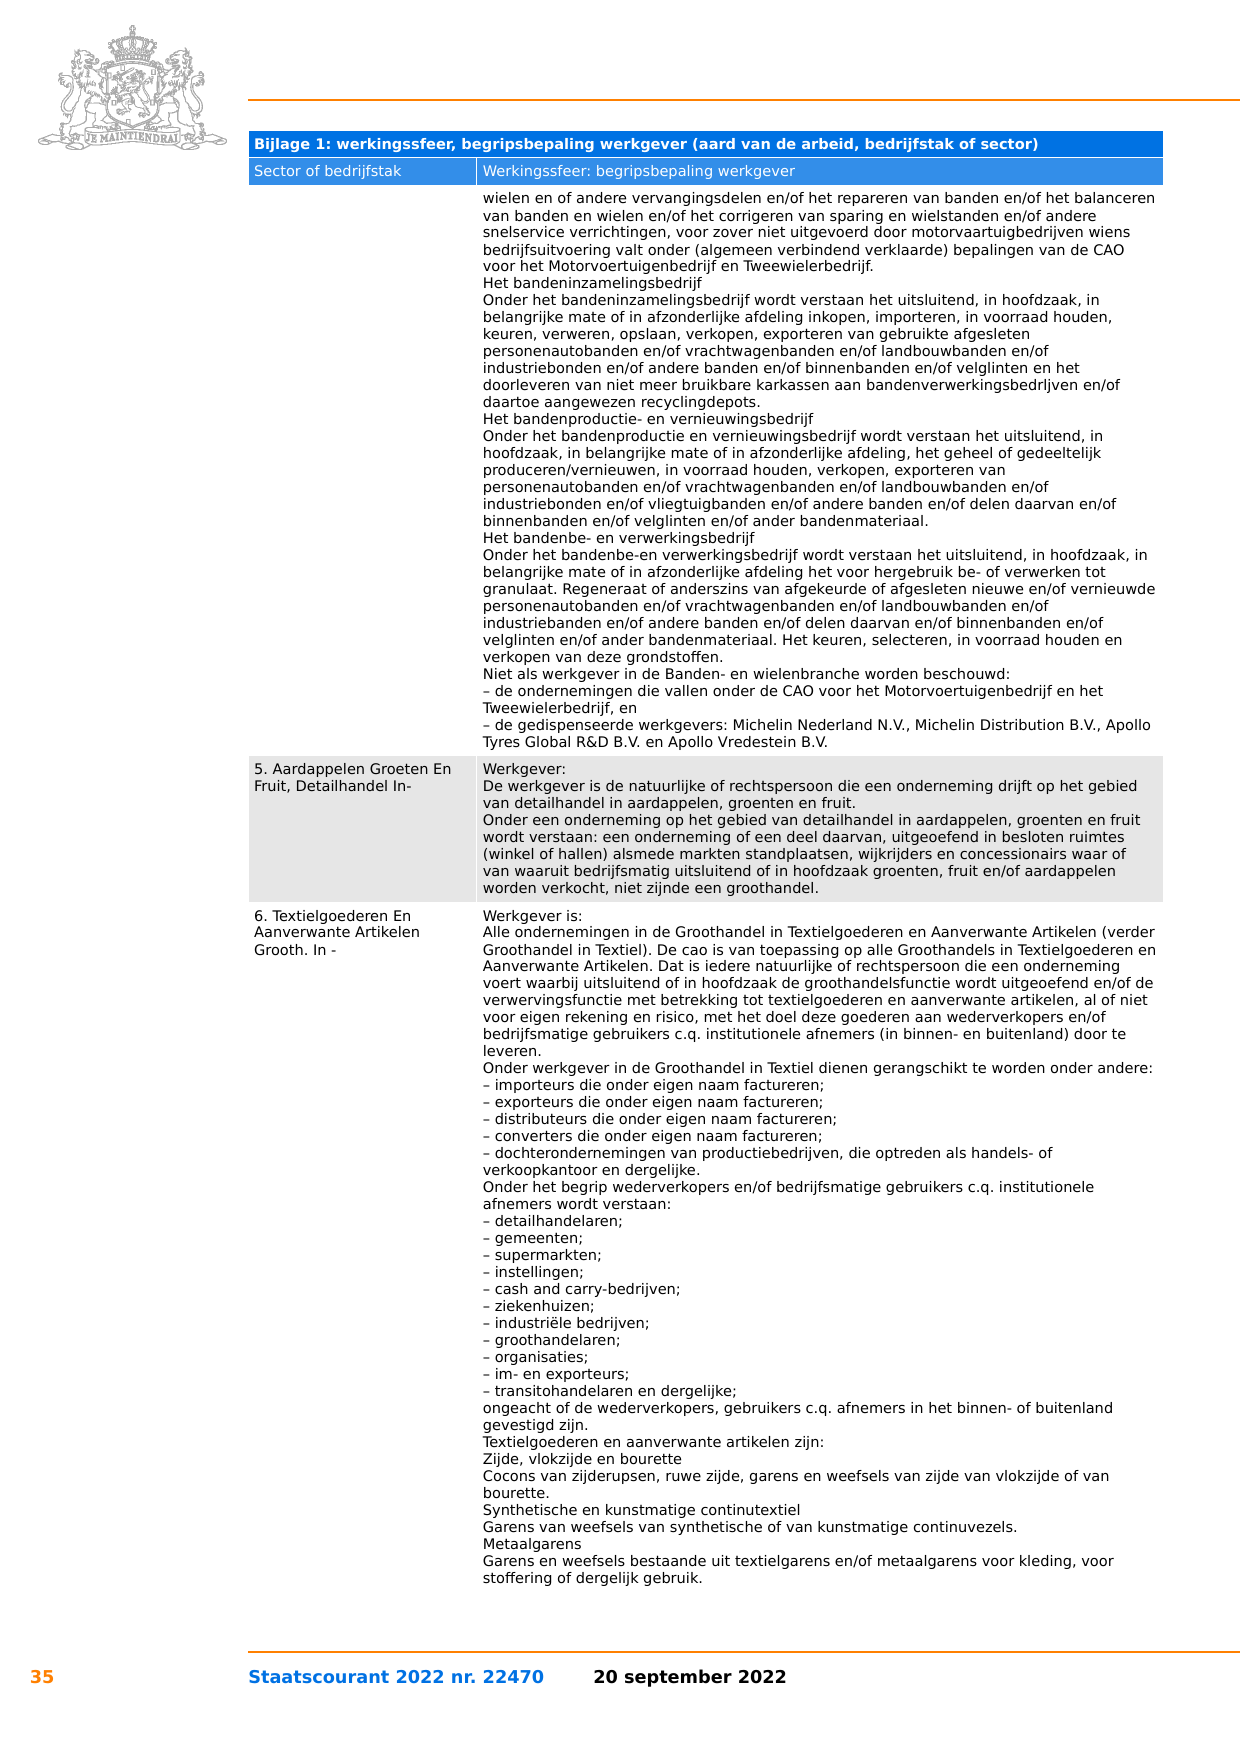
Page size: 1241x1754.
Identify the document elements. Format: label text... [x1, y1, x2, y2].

table_cell 6. Textielgoederen En Aanverwante Artikelen Grooth. In - [249, 903, 476, 1591]
table_cell Sector of bedrijfstak [249, 158, 476, 185]
picture [38, 25, 227, 150]
table_header Bijlage 1: werkingssfeer, begripsbepaling werkgever (aard van de arbeid, bedrijfstak of sector) [249, 131, 1163, 157]
table_cell wielen en of andere vervangingsdelen en/of het repareren van banden en/of het balanceren van banden en wielen en/of het corrigeren van sparing en wielstanden en/of andere snelservice verrichtingen, voor zover niet uitgevoerd door motorvaartuigbedrijven wiens bedrijfsuitvoering valt onder (algemeen verbindend verklaarde) bepalingen van de CAO voor het Motorvoertuigenbedrijf en Tweewielerbedrijf. Het bandeninzamelingsbedrijf Onder het bandeninzamelingsbedrijf wordt verstaan het uitsluitend, in hoofdzaak, in belangrijke mate of in afzonderlijke afdeling inkopen, importeren, in voorraad houden, keuren, verweren, opslaan, verkopen, exporteren van gebruikte afgesleten personenautobanden en/of vrachtwagenbanden en/of landbouwbanden en/of industriebonden en/of andere banden en/of binnenbanden en/of velglinten en het doorleveren van niet meer bruikbare karkassen aan bandenverwerkingsbedrljven en/of daartoe aangewezen recyclingdepots. Het bandenproductie- en vernieuwingsbedrijf Onder het bandenproductie en vernieuwingsbedrijf wordt verstaan het uitsluitend, in hoofdzaak, in belangrijke mate of in afzonderlijke afdeling, het geheel of gedeeltelijk produceren/vernieuwen, in voorraad houden, verkopen, exporteren van personenautobanden en/of vrachtwagenbanden en/of landbouwbanden en/of industriebonden en/of vliegtuigbanden en/of andere banden en/of delen daarvan en/of binnenbanden en/of velglinten en/of ander bandenmateriaal. Het bandenbe- en verwerkingsbedrijf Onder het bandenbe-en verwerkingsbedrijf wordt verstaan het uitsluitend, in hoofdzaak, in belangrijke mate of in afzonderlijke afdeling het voor hergebruik be- of verwerken tot granulaat. Regeneraat of anderszins van afgekeurde of afgesleten nieuwe en/of vernieuwde personenautobanden en/of vrachtwagenbanden en/of landbouwbanden en/of industriebanden en/of andere banden en/of delen daarvan en/of binnenbanden en/of velglinten en/of ander bandenmateriaal. Het keuren, selecteren, in voorraad houden en verkopen van deze grondstoffen. Niet als werkgever in de Banden- en wielenbranche worden beschouwd: – de ondernemingen die vallen onder de CAO voor het Motorvoertuigenbedrijf en het Tweewielerbedrijf, en – de gedispenseerde werkgevers: Michelin Nederland N.V., Michelin Distribution B.V., Apollo Tyres Global R&D B.V. en Apollo Vredestein B.V. [477, 186, 1163, 755]
table_cell [249, 186, 476, 755]
table_cell 5. Aardappelen Groeten En Fruit, Detailhandel In- [249, 756, 476, 902]
table_cell Werkgever: De werkgever is de natuurlijke of rechtspersoon die een onderneming drijft op het gebied van detailhandel in aardappelen, groenten en fruit. Onder een onderneming op het gebied van detailhandel in aardappelen, groenten en fruit wordt verstaan: een onderneming of een deel daarvan, uitgeoefend in besloten ruimtes (winkel of hallen) alsmede markten standplaatsen, wijkrijders en concessionairs waar of van waaruit bedrijfsmatig uitsluitend of in hoofdzaak groenten, fruit en/of aardappelen worden verkocht, niet zijnde een groothandel. [477, 756, 1163, 902]
table_cell Werkgever is: Alle ondernemingen in de Groothandel in Textielgoederen en Aanverwante Artikelen (verder Groothandel in Textiel). De cao is van toepassing op alle Groothandels in Textielgoederen en Aanverwante Artikelen. Dat is iedere natuurlijke of rechtspersoon die een onderneming voert waarbij uitsluitend of in hoofdzaak de groothandelsfunctie wordt uitgeoefend en/of de verwervingsfunctie met betrekking tot textielgoederen en aanverwante artikelen, al of niet voor eigen rekening en risico, met het doel deze goederen aan wederverkopers en/of bedrijfsmatige gebruikers c.q. institutionele afnemers (in binnen- en buitenland) door te leveren. Onder werkgever in de Groothandel in Textiel dienen gerangschikt te worden onder andere: – importeurs die onder eigen naam factureren; – exporteurs die onder eigen naam factureren; – distributeurs die onder eigen naam factureren; – converters die onder eigen naam factureren; – dochterondernemingen van productiebedrijven, die optreden als handels- of verkoopkantoor en dergelijke. Onder het begrip wederverkopers en/of bedrijfsmatige gebruikers c.q. institutionele afnemers wordt verstaan: – detailhandelaren; – gemeenten; – supermarkten; – instellingen; – cash and carry-bedrijven; – ziekenhuizen; – industriële bedrijven; – groothandelaren; – organisaties; – im- en exporteurs; – transitohandelaren en dergelijke; ongeacht of de wederverkopers, gebruikers c.q. afnemers in het binnen- of buitenland gevestigd zijn. Textielgoederen en aanverwante artikelen zijn: Zijde, vlokzijde en bourette Cocons van zijderupsen, ruwe zijde, garens en weefsels van zijde van vlokzijde of van bourette. Synthetische en kunstmatige continutextiel Garens van weefsels van synthetische of van kunstmatige continuvezels. Metaalgarens Garens en weefsels bestaande uit textielgarens en/of metaalgarens voor kleding, voor stoffering of dergelijk gebruik. [477, 903, 1163, 1591]
table_cell Werkingssfeer: begripsbepaling werkgever [477, 158, 1163, 185]
